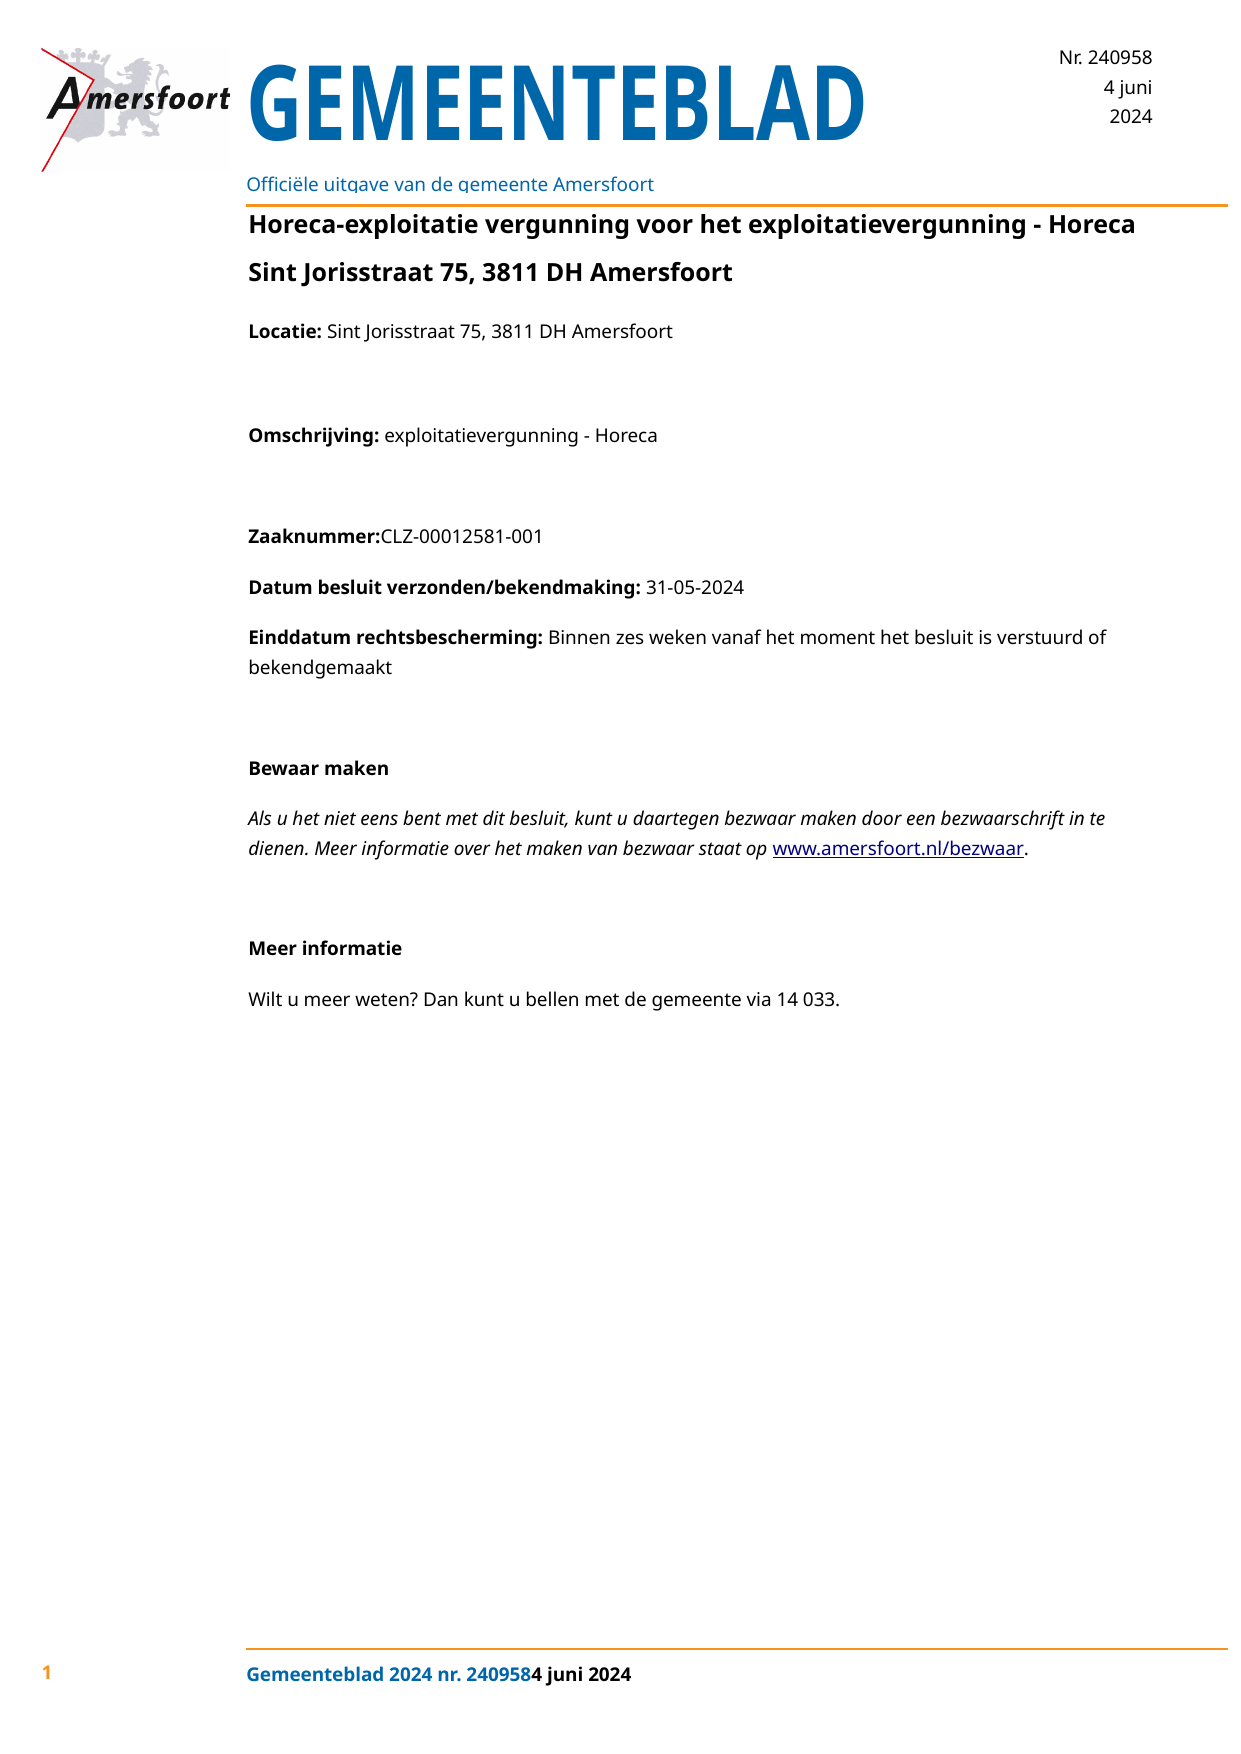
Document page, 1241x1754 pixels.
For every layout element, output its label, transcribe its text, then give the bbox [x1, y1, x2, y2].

text ﻿Omschrijving: exploitatievergunning - Horeca [248, 419, 1152, 448]
text Meer informatie [248, 936, 1152, 961]
text Horeca-exploitatie vergunning voor het exploitatievergunning - Horeca Sint Jorisstraat 75, 3811 DH Amersfoort [248, 207, 1152, 288]
text Als u het niet eens bent met dit besluit, kunt u daartegen bezwaar maken door een bezwaarschrift in te dienen. Meer informatie over het maken van bezwaar staat op www.amersfoort.nl/bezwaar. [248, 805, 1152, 861]
text Bewaar maken [248, 755, 1152, 781]
text Einddatum rechtsbescherming: Binnen zes weken vanaf het moment het besluit is verstuurd of bekendgemaakt [248, 624, 1152, 680]
text Locatie: Sint Jorisstraat 75, 3811 DH Amersfoort [248, 318, 1152, 344]
text Zaaknummer:CLZ-00012581-001 [248, 523, 1152, 549]
text Datum besluit verzonden/bekendmaking: 31-05-2024 [248, 574, 1152, 600]
text Wilt u meer weten? Dan kunt u bellen met de gemeente via 14 033. [248, 986, 1152, 1012]
picture [41, 47, 231, 172]
